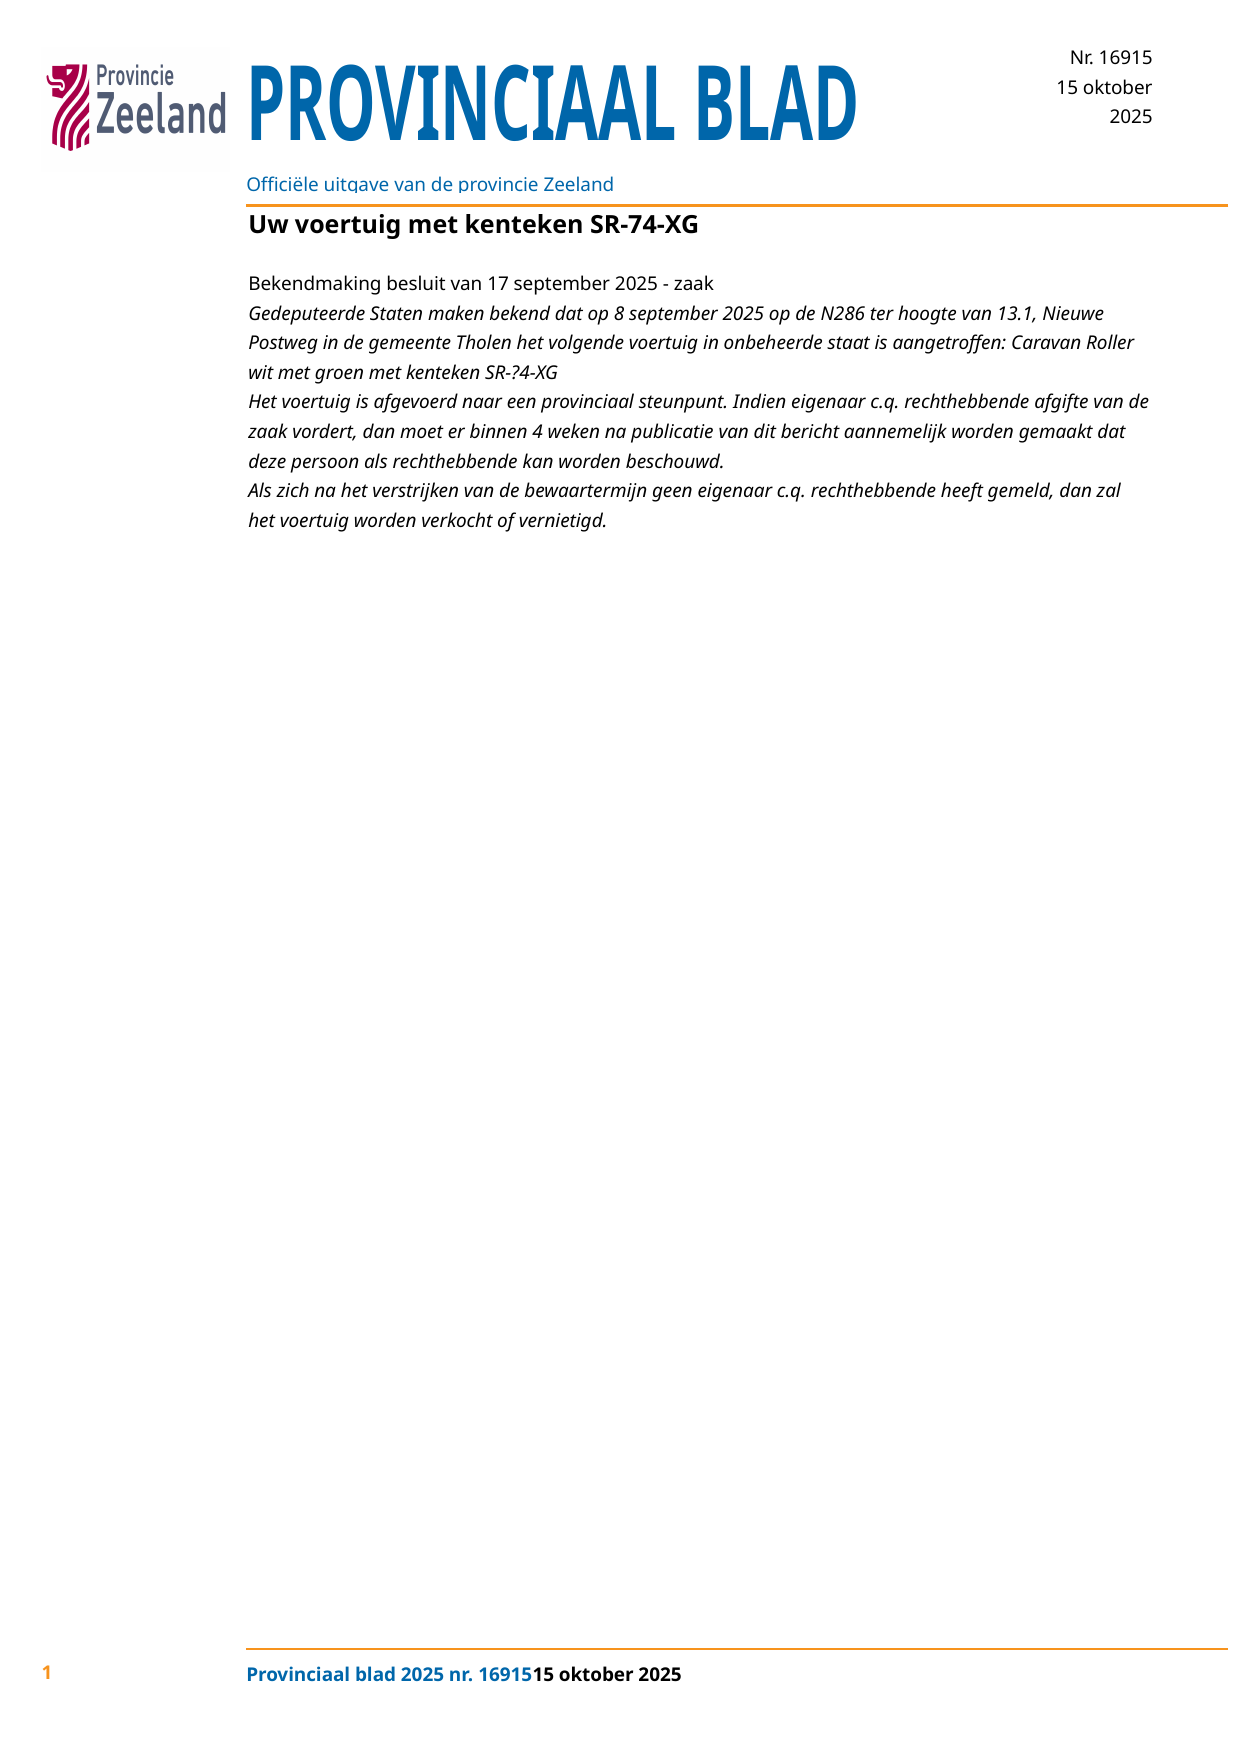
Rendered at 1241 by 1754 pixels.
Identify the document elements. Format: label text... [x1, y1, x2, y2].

text Als zich na het verstrijken van de bewaartermijn geen eigenaar c.q. rechthebbende heeft gemeld, dan zal het voertuig worden verkocht of vernietigd. [248, 477, 1152, 533]
text Gedeputeerde Staten maken bekend dat op 8 september 2025 op de N286 ter hoogte van 13.1, Nieuwe Postweg in de gemeente Tholen het volgende voertuig in onbeheerde staat is aangetroffen: Caravan Roller wit met groen met kenteken SR-?4-XG [248, 300, 1152, 385]
text Uw voertuig met kenteken SR-74-XG [248, 207, 1152, 241]
picture [41, 47, 231, 172]
text Het voertuig is afgevoerd naar een provinciaal steunpunt. Indien eigenaar c.q. rechthebbende afgifte van de zaak vordert, dan moet er binnen 4 weken na publicatie van dit bericht aannemelijk worden gemaakt dat deze persoon als rechthebbende kan worden beschouwd. [248, 389, 1152, 473]
text Bekendmaking besluit van 17 september 2025 - zaak [248, 270, 1152, 296]
